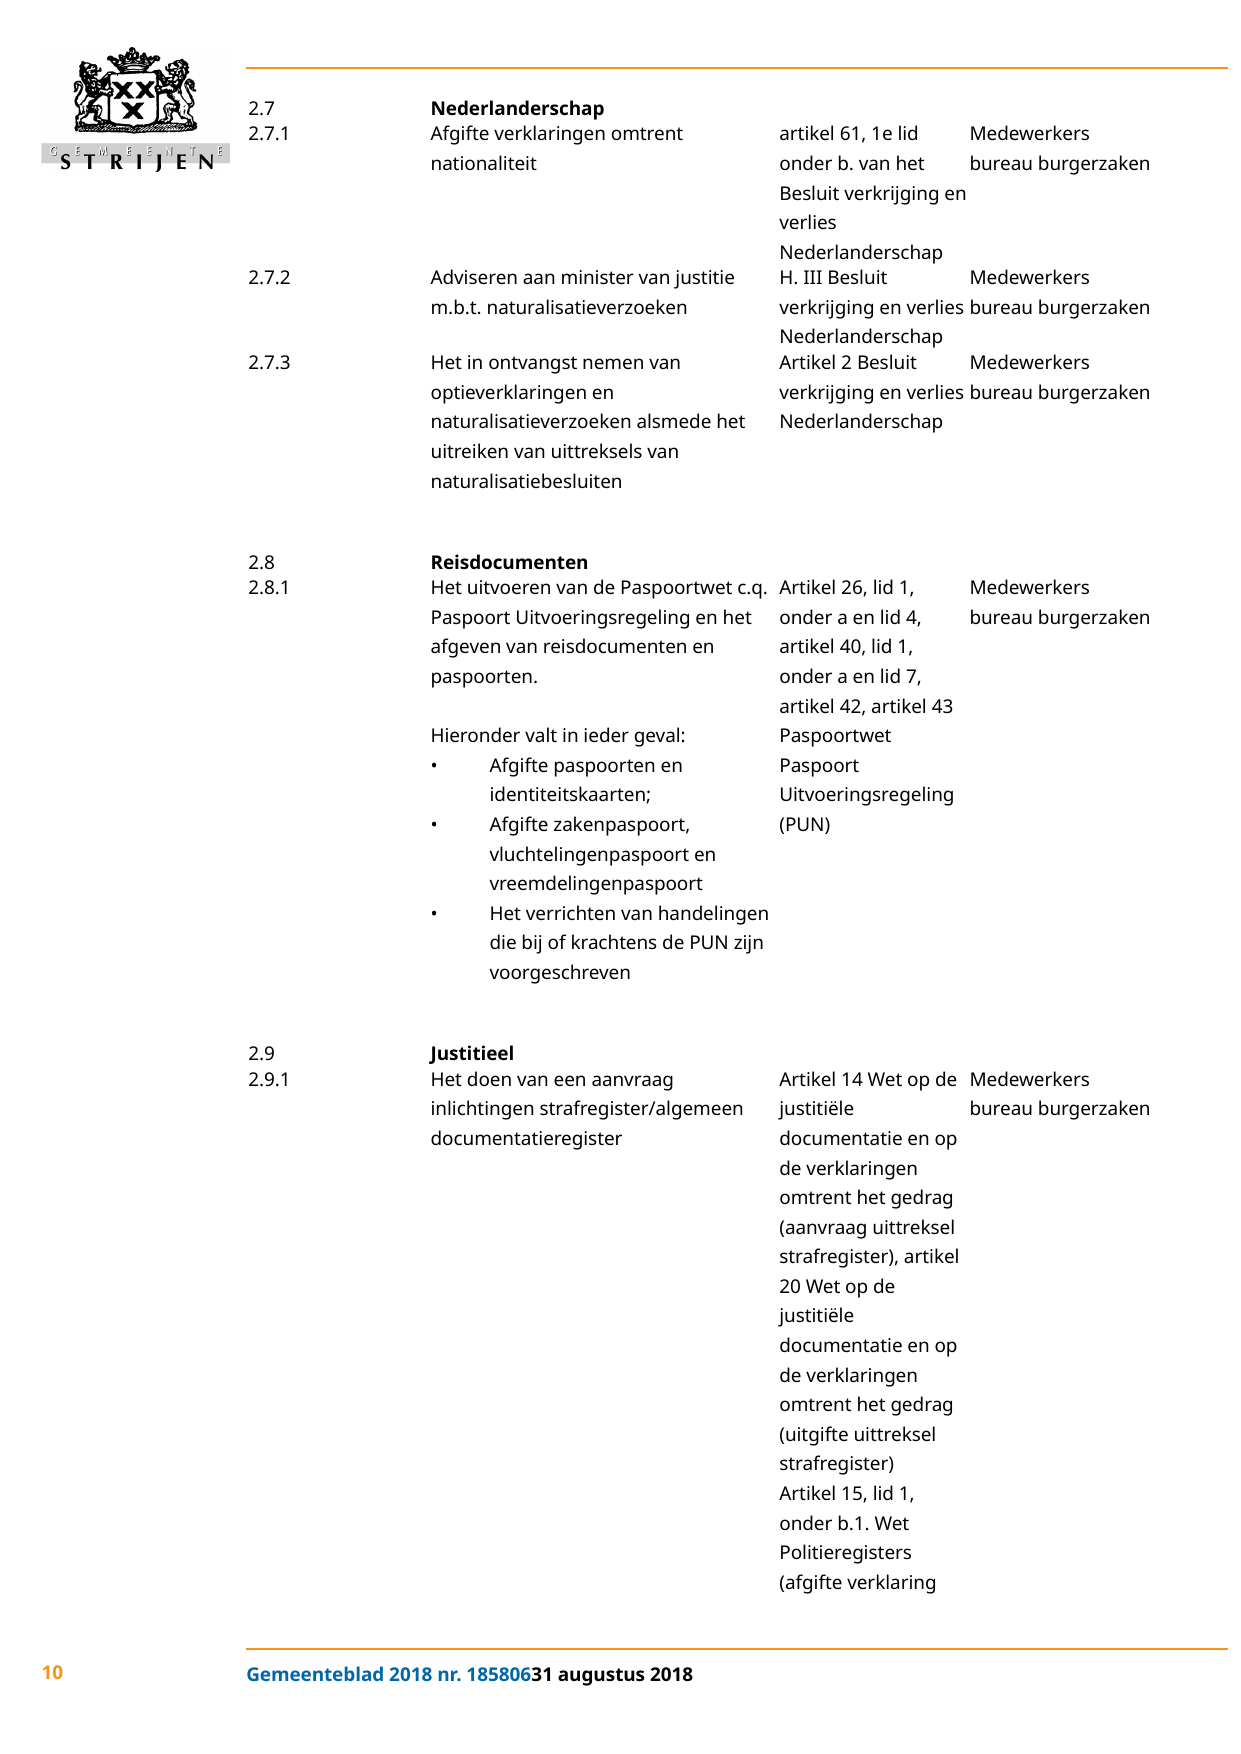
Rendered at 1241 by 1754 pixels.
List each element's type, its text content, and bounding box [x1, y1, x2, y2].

table_cell [779, 1040, 969, 1066]
table_cell artikel 61, 1e lid onder b. van het Besluit verkrijging en verlies Nederlanderschap [779, 121, 969, 264]
table_cell Het doen van een aanvraag inlichtingen strafregister/algemeen documentatieregister [430, 1066, 779, 1594]
table_cell Medewerkers bureau burgerzaken [969, 350, 1152, 523]
table_cell H. III Besluit verkrijging en verlies Nederlanderschap [779, 265, 969, 349]
table_cell 2.7 [248, 95, 430, 121]
table_cell Het uitvoeren van de Paspoortwet c.q. Paspoort Uitvoeringsregeling en het afgeven van reisdocumenten en paspoorten. Hieronder valt in ieder geval: Afgifte paspoorten en identiteitskaarten; Afgifte zakenpaspoort, vluchtelingenpaspoort en vreemdelingenpaspoort Het verrichten van handelingen die bij of krachtens de PUN zijn voorgeschreven [430, 575, 779, 1014]
table_cell Justitieel [430, 1040, 779, 1066]
table_cell 2.7.3 [248, 350, 430, 523]
table_cell Afgifte verklaringen omtrent nationaliteit [430, 121, 779, 264]
table_cell Medewerkers bureau burgerzaken [969, 265, 1152, 349]
table_cell [779, 1015, 969, 1040]
table_cell [248, 523, 430, 549]
table_cell Medewerkers bureau burgerzaken [969, 121, 1152, 264]
table_cell 2.7.1 [248, 121, 430, 264]
table_cell 2.9 [248, 1040, 430, 1066]
table_cell [430, 523, 779, 549]
table_cell Artikel 14 Wet op de justitiële documentatie en op de verklaringen omtrent het gedrag (aanvraag uittreksel strafregister), artikel 20 Wet op de justitiële documentatie en op de verklaringen omtrent het gedrag (uitgifte uittreksel strafregister) Artikel 15, lid 1, onder b.1. Wet Politieregisters (afgifte verklaring [779, 1066, 969, 1594]
table_cell 2.7.2 [248, 265, 430, 349]
picture [41, 47, 231, 172]
table_cell 2.8.1 [248, 575, 430, 1014]
table_cell Medewerkers bureau burgerzaken [969, 1066, 1152, 1594]
table_cell [779, 523, 969, 549]
table_cell 2.9.1 [248, 1066, 430, 1594]
table_cell Reisdocumenten [430, 549, 779, 574]
table_cell Medewerkers bureau burgerzaken [969, 575, 1152, 1014]
table_cell 2.8 [248, 549, 430, 574]
table_cell [969, 95, 1152, 121]
table_cell [430, 1015, 779, 1040]
table_cell Adviseren aan minister van justitie m.b.t. naturalisatieverzoeken [430, 265, 779, 349]
table_cell Het in ontvangst nemen van optieverklaringen en naturalisatieverzoeken alsmede het uitreiken van uittreksels van naturalisatiebesluiten [430, 350, 779, 523]
table_cell [969, 1040, 1152, 1066]
table_cell Nederlanderschap [430, 95, 779, 121]
table_cell Artikel 2 Besluit verkrijging en verlies Nederlanderschap [779, 350, 969, 523]
table_cell Artikel 26, lid 1, onder a en lid 4, artikel 40, lid 1, onder a en lid 7, artikel 42, artikel 43 Paspoortwet Paspoort Uitvoeringsregeling (PUN) [779, 575, 969, 1014]
table_cell [969, 549, 1152, 574]
table_cell [779, 549, 969, 574]
table_cell [969, 1015, 1152, 1040]
table_cell [248, 1015, 430, 1040]
table_cell [779, 95, 969, 121]
table_cell [969, 523, 1152, 549]
